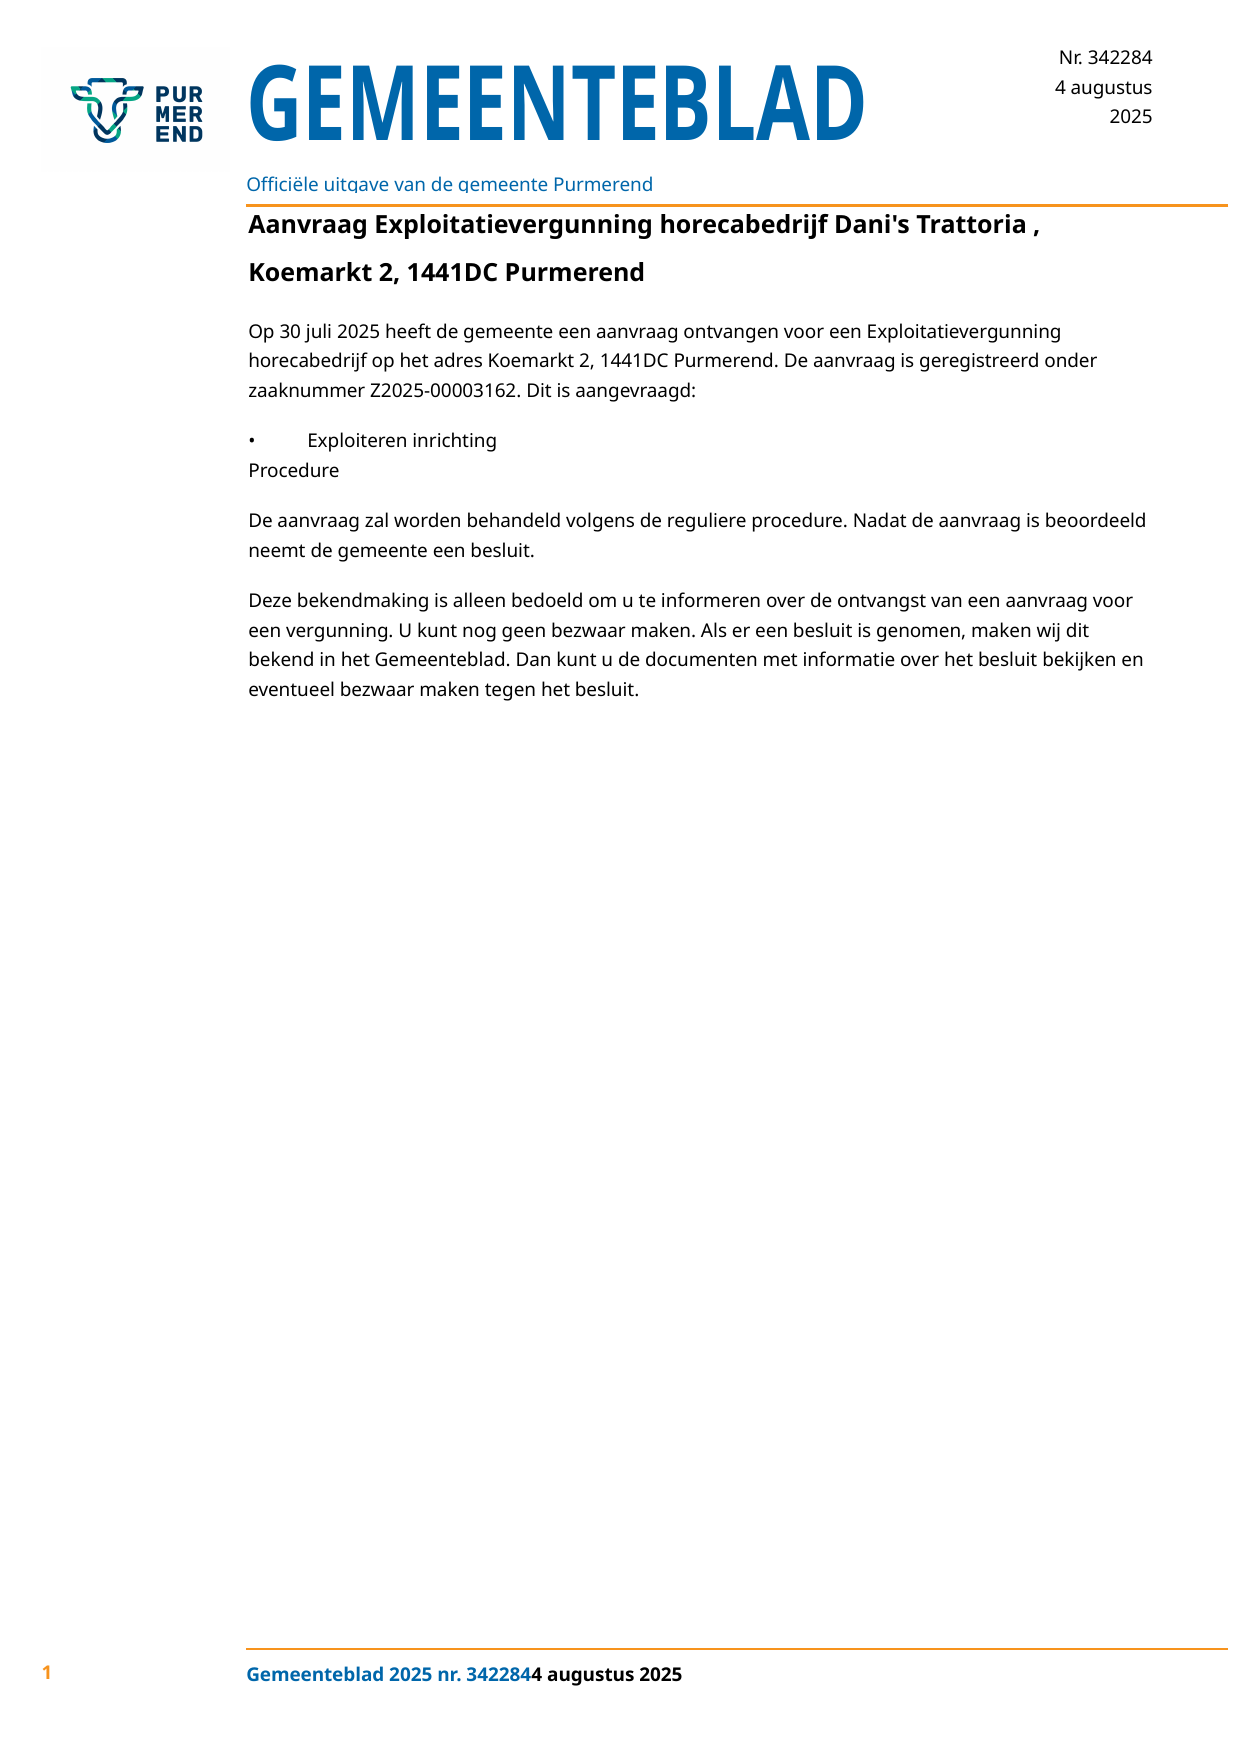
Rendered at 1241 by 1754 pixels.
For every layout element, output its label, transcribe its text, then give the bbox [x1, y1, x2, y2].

list Exploiteren inrichting [248, 427, 1152, 453]
text Deze bekendmaking is alleen bedoeld om u te informeren over de ontvangst van een aanvraag voor een vergunning. U kunt nog geen bezwaar maken. Als er een besluit is genomen, maken wij dit bekend in het Gemeenteblad. Dan kunt u de documenten met informatie over het besluit bekijken en eventueel bezwaar maken tegen het besluit. [248, 587, 1152, 702]
text De aanvraag zal worden behandeld volgens de reguliere procedure. Nadat de aanvraag is beoordeeld neemt de gemeente een besluit. [248, 507, 1152, 563]
text Op 30 juli 2025 heeft de gemeente een aanvraag ontvangen voor een Exploitatievergunning horecabedrijf op het adres Koemarkt 2, 1441DC Purmerend. De aanvraag is geregistreerd onder zaaknummer Z2025-00003162. Dit is aangevraagd: [248, 318, 1152, 403]
text Procedure [248, 457, 1152, 483]
text Aanvraag Exploitatievergunning horecabedrijf Dani's Trattoria , Koemarkt 2, 1441DC Purmerend [248, 207, 1152, 288]
picture [41, 47, 231, 172]
